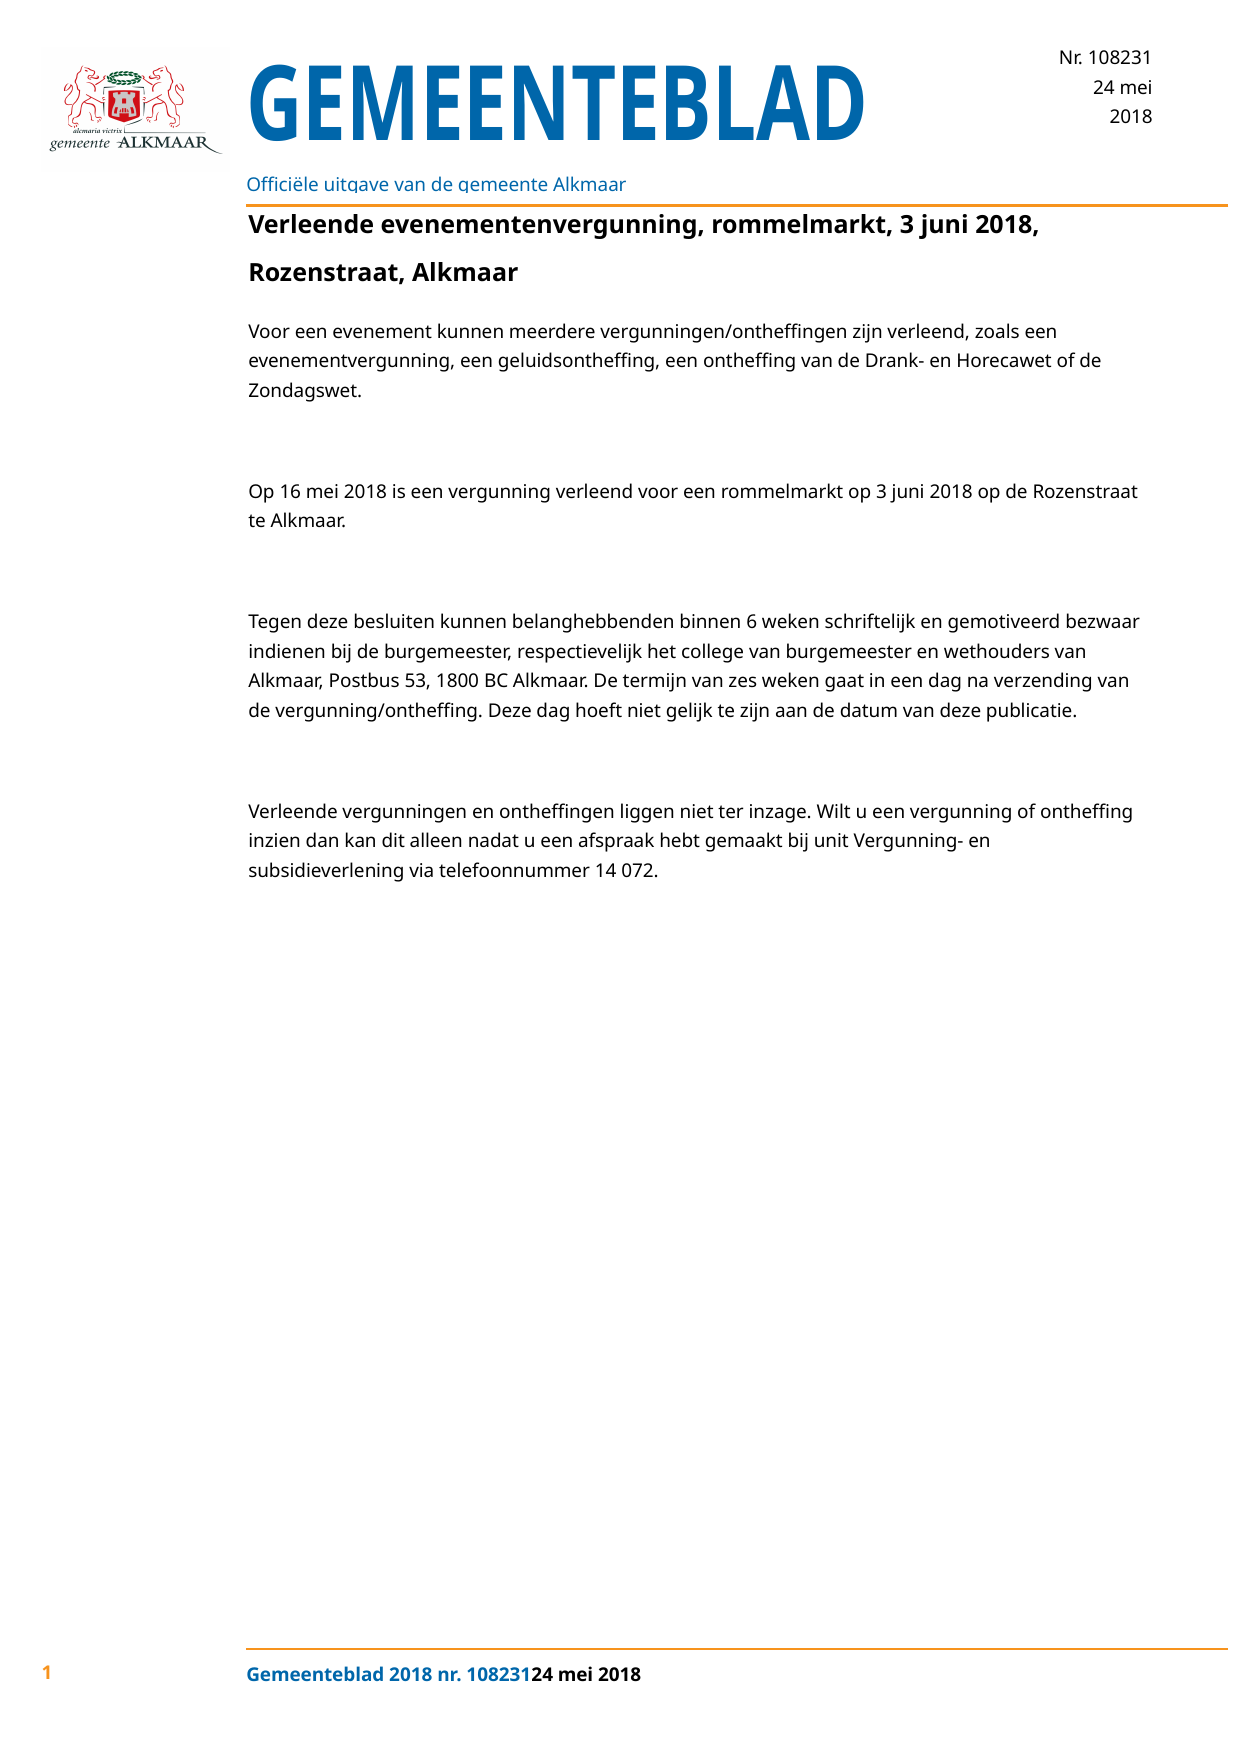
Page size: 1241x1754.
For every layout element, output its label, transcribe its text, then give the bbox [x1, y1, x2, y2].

picture [41, 47, 231, 172]
text Verleende vergunningen en ontheffingen liggen niet ter inzage. Wilt u een vergunning of ontheffing inzien dan kan dit alleen nadat u een afspraak hebt gemaakt bij unit Vergunning- en subsidieverlening via telefoonnummer 14 072. [248, 798, 1152, 883]
text Tegen deze besluiten kunnen belanghebbenden binnen 6 weken schriftelijk en gemotiveerd bezwaar indienen bij de burgemeester, respectievelijk het college van burgemeester en wethouders van Alkmaar, Postbus 53, 1800 BC Alkmaar. De termijn van zes weken gaat in een dag na verzending van de vergunning/ontheffing. Deze dag hoeft niet gelijk te zijn aan de datum van deze publicatie. [248, 608, 1152, 723]
text Voor een evenement kunnen meerdere vergunningen/ontheffingen zijn verleend, zoals een evenementvergunning, een geluidsontheffing, een ontheffing van de Drank- en Horecawet of de Zondagswet. [248, 318, 1152, 403]
text Op 16 mei 2018 is een vergunning verleend voor een rommelmarkt op 3 juni 2018 op de Rozenstraat te Alkmaar. [248, 478, 1152, 533]
text Verleende evenementenvergunning, rommelmarkt, 3 juni 2018, Rozenstraat, Alkmaar [248, 207, 1152, 288]
